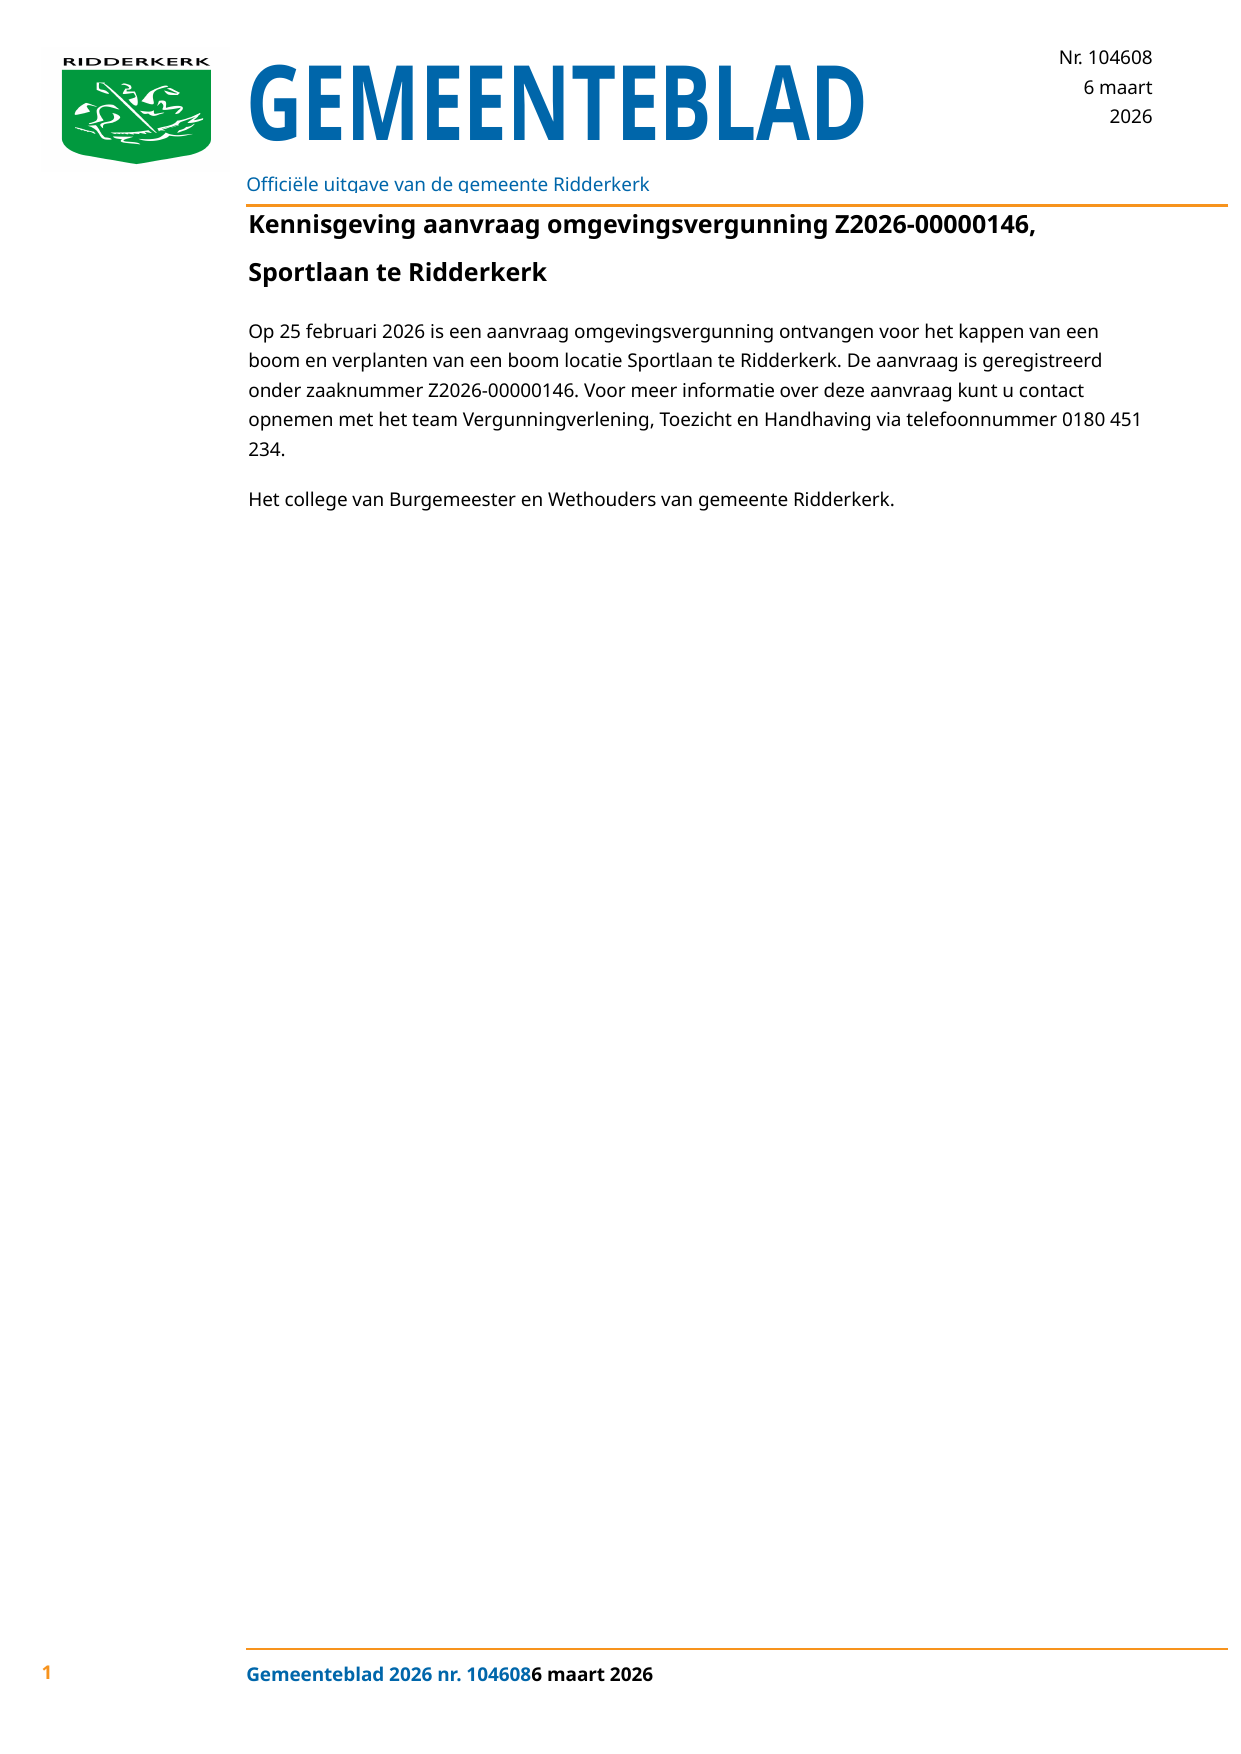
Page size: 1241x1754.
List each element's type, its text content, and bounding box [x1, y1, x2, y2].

picture [41, 47, 231, 172]
text Op 25 februari 2026 is een aanvraag omgevingsvergunning ontvangen voor het kappen van een boom en verplanten van een boom locatie Sportlaan te Ridderkerk. De aanvraag is geregistreerd onder zaaknummer Z2026-00000146. Voor meer informatie over deze aanvraag kunt u contact opnemen met het team Vergunningverlening, Toezicht en Handhaving via telefoonnummer 0180 451 234. [248, 318, 1152, 462]
text Kennisgeving aanvraag omgevingsvergunning Z2026-00000146, Sportlaan te Ridderkerk [248, 207, 1152, 288]
text Het college van Burgemeester en Wethouders van gemeente Ridderkerk. [248, 487, 1152, 512]
